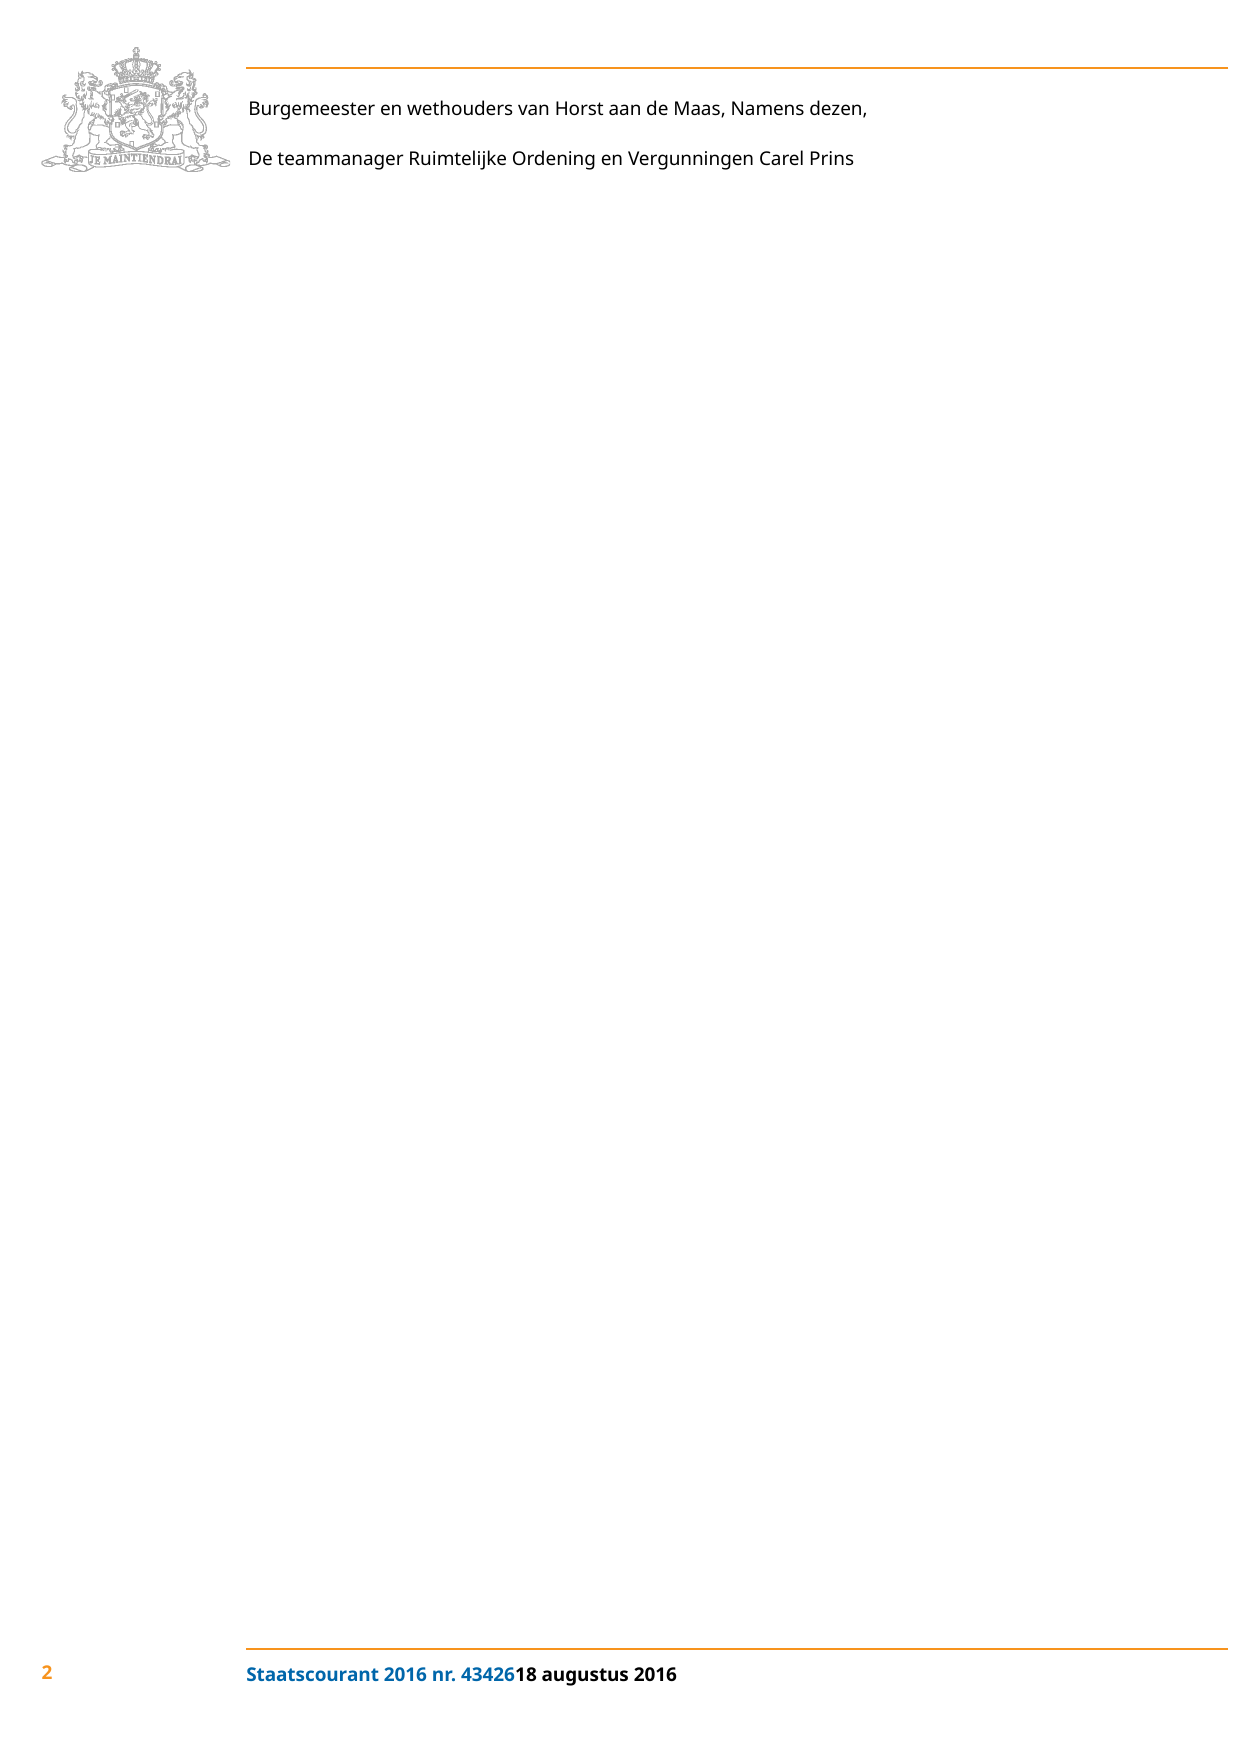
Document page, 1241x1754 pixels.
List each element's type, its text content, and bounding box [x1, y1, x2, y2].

text De teammanager Ruimtelijke Ordening en Vergunningen Carel Prins [248, 145, 1152, 171]
picture [41, 47, 231, 172]
text Burgemeester en wethouders van Horst aan de Maas, Namens dezen, [248, 95, 1152, 121]
